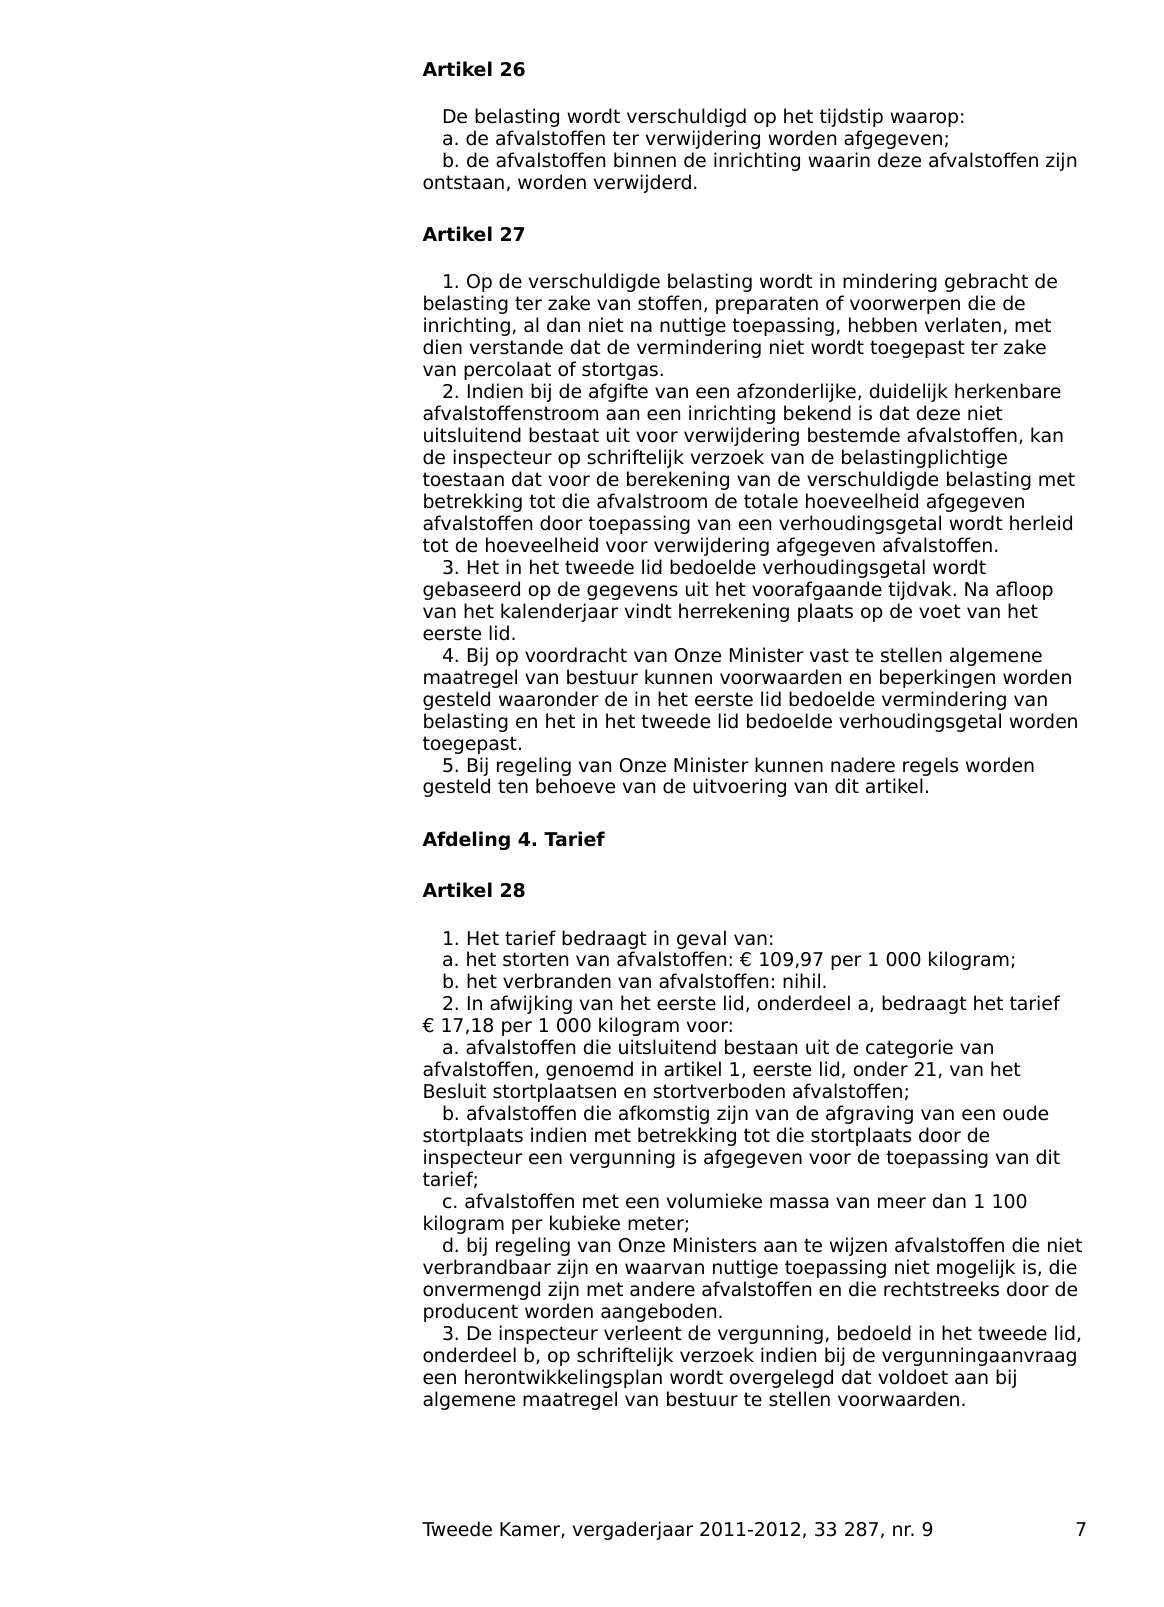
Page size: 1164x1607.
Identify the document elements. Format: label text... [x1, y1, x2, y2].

text a. de afvalstoffen ter verwijdering worden afgegeven; [422, 128, 1087, 150]
text 3. De inspecteur verleent de vergunning, bedoeld in het tweede lid, onderdeel b, op schriftelijk verzoek indien bij de vergunningaanvraag een herontwikkelingsplan wordt overgelegd dat voldoet aan bij algemene maatregel van bestuur te stellen voorwaarden. [422, 1323, 1087, 1411]
text De belasting wordt verschuldigd op het tijdstip waarop: [422, 106, 1087, 128]
text a. het storten van afvalstoffen: € 109,97 per 1 000 kilogram; [422, 949, 1087, 971]
text 5. Bij regeling van Onze Minister kunnen nadere regels worden gesteld ten behoeve van de uitvoering van dit artikel. [422, 754, 1087, 798]
text 4. Bij op voordracht van Onze Minister vast te stellen algemene maatregel van bestuur kunnen voorwaarden en beperkingen worden gesteld waaronder de in het eerste lid bedoelde vermindering van belasting en het in het tweede lid bedoelde verhoudingsgetal worden toegepast. [422, 644, 1087, 754]
text 1. Het tarief bedraagt in geval van: [422, 927, 1087, 949]
text 3. Het in het tweede lid bedoelde verhoudingsgetal wordt gebaseerd op de gegevens uit het voorafgaande tijdvak. Na afloop van het kalenderjaar vindt herrekening plaats op de voet van het eerste lid. [422, 557, 1087, 644]
text b. de afvalstoffen binnen de inrichting waarin deze afvalstoffen zijn ontstaan, worden verwijderd. [422, 150, 1087, 194]
subtitle Artikel 27 [422, 224, 1087, 246]
text d. bij regeling van Onze Ministers aan te wijzen afvalstoffen die niet verbrandbaar zijn en waarvan nuttige toepassing niet mogelijk is, die onvermengd zijn met andere afvalstoffen en die rechtstreeks door de producent worden aangeboden. [422, 1235, 1087, 1323]
text 1. Op de verschuldigde belasting wordt in mindering gebracht de belasting ter zake van stoffen, preparaten of voorwerpen die de inrichting, al dan niet na nuttige toepassing, hebben verlaten, met dien verstande dat de vermindering niet wordt toegepast ter zake van percolaat of stortgas. [422, 271, 1087, 381]
subtitle Artikel 26 [422, 59, 1087, 81]
text a. afvalstoffen die uitsluitend bestaan uit de categorie van afvalstoffen, genoemd in artikel 1, eerste lid, onder 21, van het Besluit stortplaatsen en stortverboden afvalstoffen; [422, 1037, 1087, 1103]
text c. afvalstoffen met een volumieke massa van meer dan 1 100 kilogram per kubieke meter; [422, 1191, 1087, 1235]
text b. afvalstoffen die afkomstig zijn van de afgraving van een oude stortplaats indien met betrekking tot die stortplaats door de inspecteur een vergunning is afgegeven voor de toepassing van dit tarief; [422, 1103, 1087, 1191]
text 2. Indien bij de afgifte van een afzonderlijke, duidelijk herkenbare afvalstoffenstroom aan een inrichting bekend is dat deze niet uitsluitend bestaat uit voor verwijdering bestemde afvalstoffen, kan de inspecteur op schriftelijk verzoek van de belastingplichtige toestaan dat voor de berekening van de verschuldigde belasting met betrekking tot die afvalstroom de totale hoeveelheid afgegeven afvalstoffen door toepassing van een verhoudingsgetal wordt herleid tot de hoeveelheid voor verwijdering afgegeven afvalstoffen. [422, 381, 1087, 557]
text b. het verbranden van afvalstoffen: nihil. [422, 971, 1087, 993]
subtitle Afdeling 4. Tarief [422, 828, 1087, 850]
subtitle Artikel 28 [422, 880, 1087, 902]
text 2. In afwijking van het eerste lid, onderdeel a, bedraagt het tarief € 17,18 per 1 000 kilogram voor: [422, 993, 1087, 1037]
